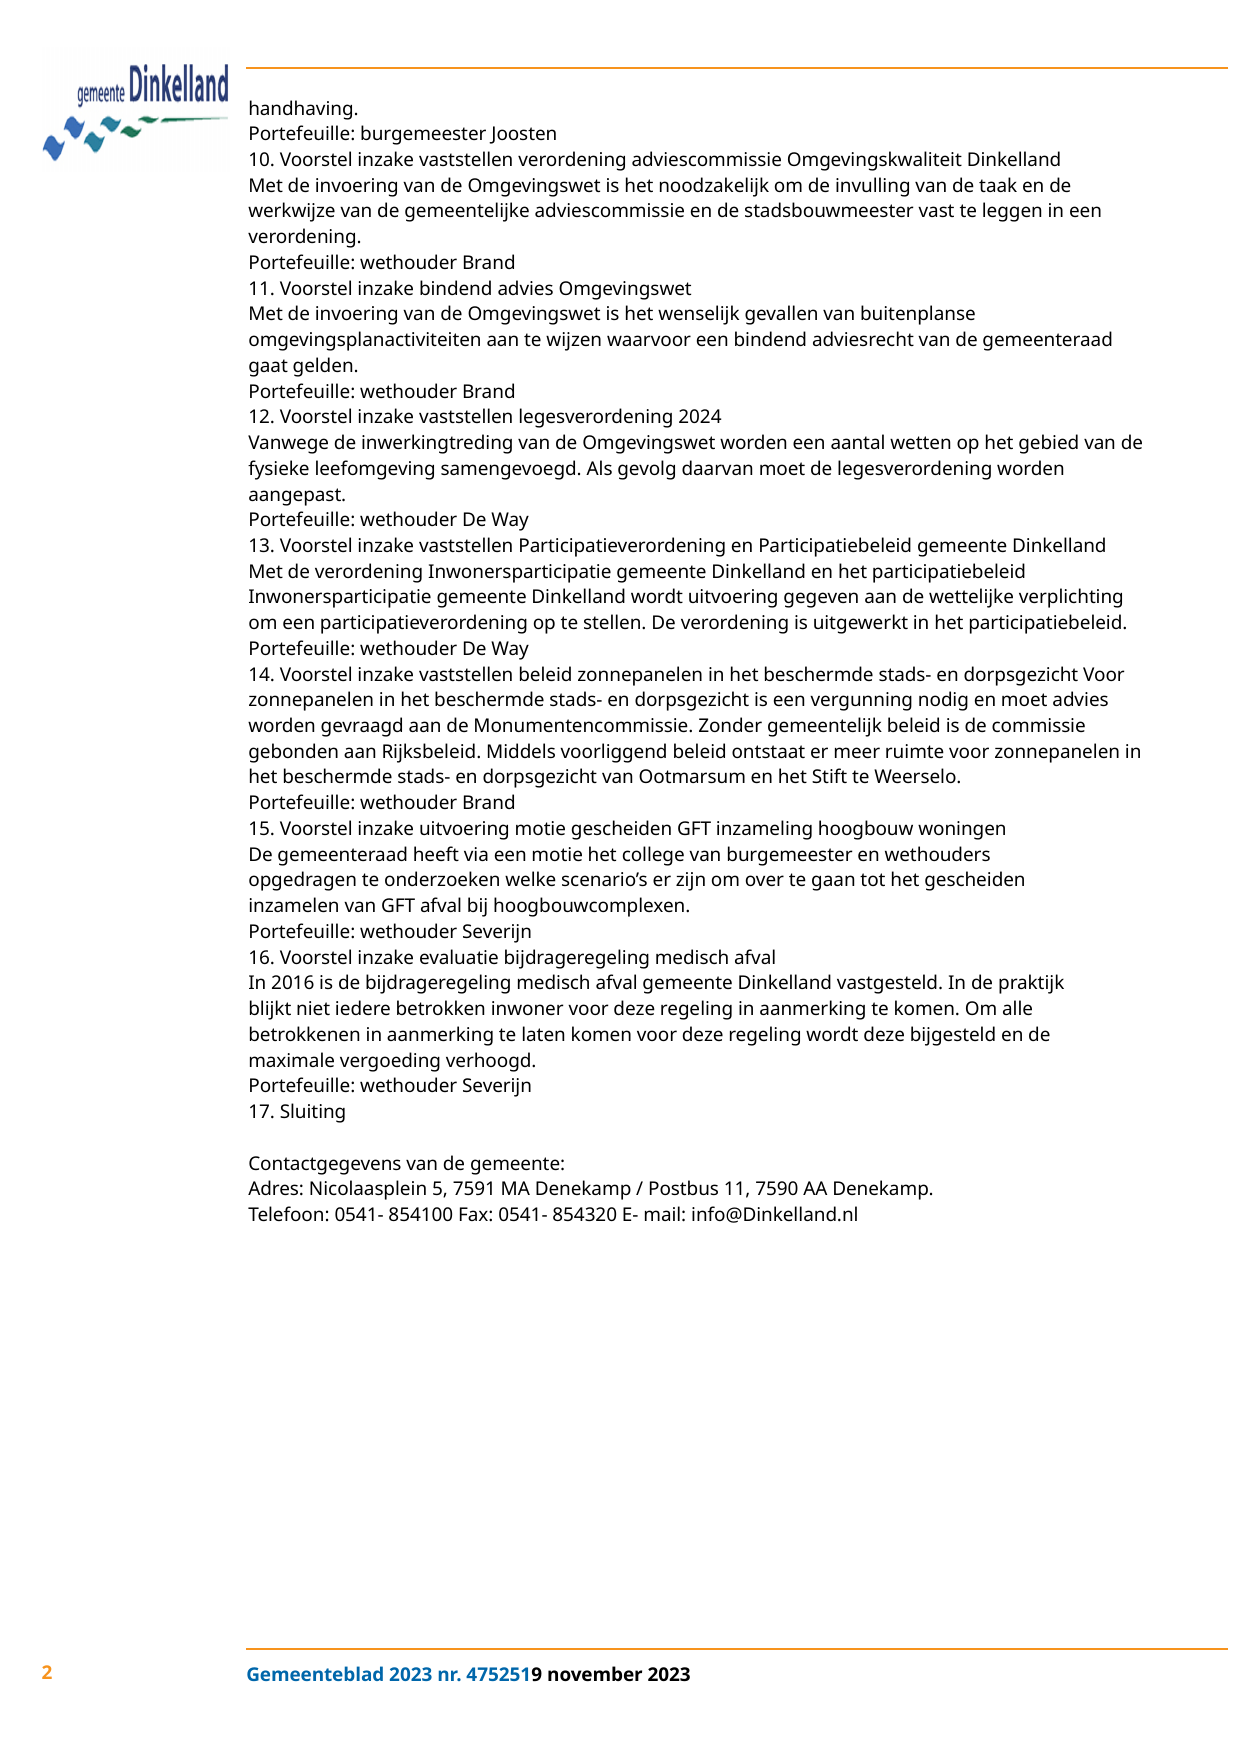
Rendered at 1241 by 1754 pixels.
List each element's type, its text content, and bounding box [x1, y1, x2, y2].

text De gemeenteraad heeft via een motie het college van burgemeester en wethouders [248, 841, 1152, 867]
text 17. Sluiting [248, 1098, 1152, 1124]
text 15. Voorstel inzake uitvoering motie gescheiden GFT inzameling hoogbouw woningen [248, 815, 1152, 841]
text Telefoon: 0541- 854100 Fax: 0541- 854320 E- mail: info@Dinkelland.nl [248, 1201, 1152, 1227]
text Portefeuille: wethouder De Way [248, 635, 1152, 661]
text maximale vergoeding verhoogd. [248, 1047, 1152, 1072]
text 10. Voorstel inzake vaststellen verordening adviescommissie Omgevingskwaliteit Dinkelland [248, 146, 1152, 172]
text Met de verordening Inwonersparticipatie gemeente Dinkelland en het participatiebeleid Inwonersparticipatie gemeente Dinkelland wordt uitvoering gegeven aan de wettelijke verplichting om een participatieverordening op te stellen. De verordening is uitgewerkt in het participatiebeleid. [248, 558, 1152, 635]
text 13. Voorstel inzake vaststellen Participatieverordening en Participatiebeleid gemeente Dinkelland [248, 532, 1152, 558]
text Portefeuille: burgemeester Joosten [248, 121, 1152, 146]
text Portefeuille: wethouder Brand [248, 249, 1152, 275]
text 14. Voorstel inzake vaststellen beleid zonnepanelen in het beschermde stads- en dorpsgezicht Voor zonnepanelen in het beschermde stads- en dorpsgezicht is een vergunning nodig en moet advies worden gevraagd aan de Monumentencommissie. Zonder gemeentelijk beleid is de commissie gebonden aan Rijksbeleid. Middels voorliggend beleid ontstaat er meer ruimte voor zonnepanelen in het beschermde stads- en dorpsgezicht van Ootmarsum en het Stift te Weerselo. [248, 661, 1152, 789]
text Portefeuille: wethouder Severijn [248, 918, 1152, 944]
picture [41, 47, 231, 172]
text Portefeuille: wethouder De Way [248, 506, 1152, 532]
text Portefeuille: wethouder Brand [248, 789, 1152, 815]
text 11. Voorstel inzake bindend advies Omgevingswet [248, 275, 1152, 301]
text opgedragen te onderzoeken welke scenario’s er zijn om over te gaan tot het gescheiden [248, 867, 1152, 892]
text Adres: Nicolaasplein 5, 7591 MA Denekamp / Postbus 11, 7590 AA Denekamp. [248, 1175, 1152, 1201]
text handhaving. [248, 95, 1152, 121]
text 12. Voorstel inzake vaststellen legesverordening 2024 [248, 403, 1152, 429]
text In 2016 is de bijdrageregeling medisch afval gemeente Dinkelland vastgesteld. In de praktijk [248, 969, 1152, 995]
text Met de invoering van de Omgevingswet is het wenselijk gevallen van buitenplanse omgevingsplanactiviteiten aan te wijzen waarvoor een bindend adviesrecht van de gemeenteraad gaat gelden. [248, 301, 1152, 378]
text betrokkenen in aanmerking te laten komen voor deze regeling wordt deze bijgesteld en de [248, 1021, 1152, 1047]
text 16. Voorstel inzake evaluatie bijdrageregeling medisch afval [248, 944, 1152, 969]
text Vanwege de inwerkingtreding van de Omgevingswet worden een aantal wetten op het gebied van de fysieke leefomgeving samengevoegd. Als gevolg daarvan moet de legesverordening worden aangepast. [248, 429, 1152, 506]
text blijkt niet iedere betrokken inwoner voor deze regeling in aanmerking te komen. Om alle [248, 995, 1152, 1021]
text Contactgegevens van de gemeente: [248, 1150, 1152, 1175]
text inzamelen van GFT afval bij hoogbouwcomplexen. [248, 892, 1152, 918]
text Portefeuille: wethouder Brand [248, 378, 1152, 403]
text Met de invoering van de Omgevingswet is het noodzakelijk om de invulling van de taak en de werkwijze van de gemeentelijke adviescommissie en de stadsbouwmeester vast te leggen in een verordening. [248, 172, 1152, 249]
text Portefeuille: wethouder Severijn [248, 1072, 1152, 1098]
